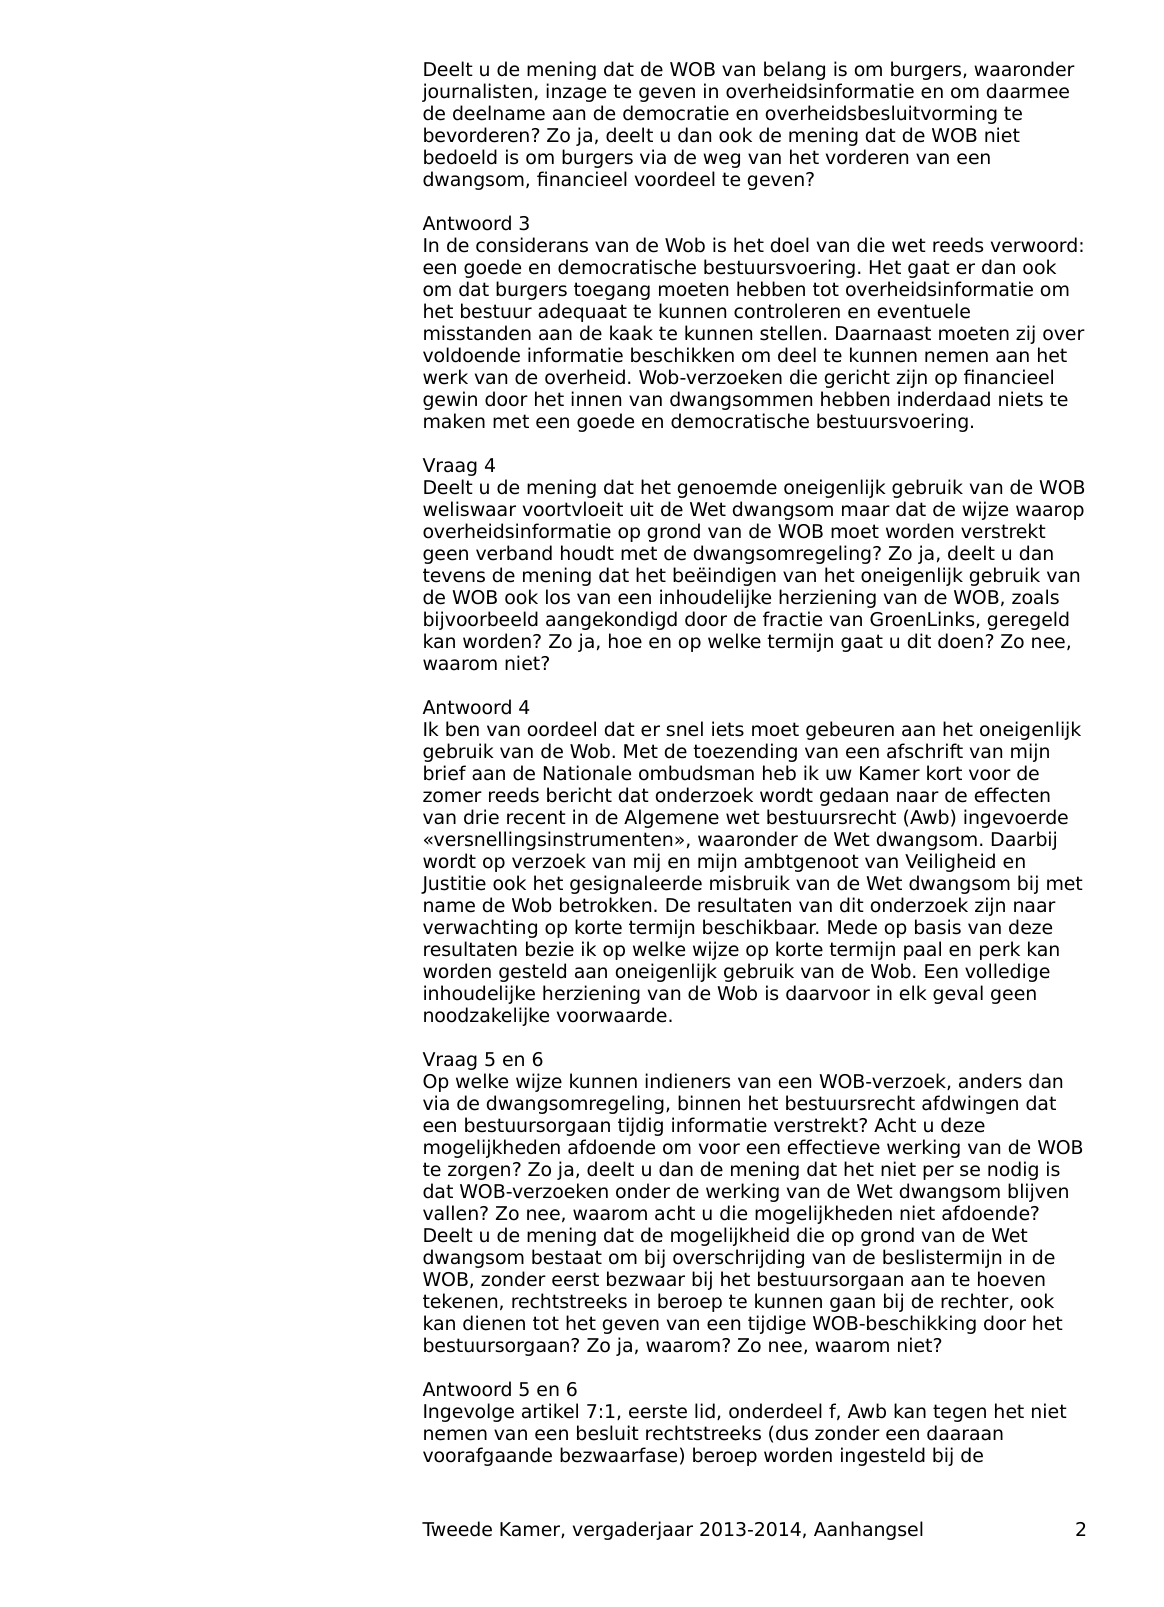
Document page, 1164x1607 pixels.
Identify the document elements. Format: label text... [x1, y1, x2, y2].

text Op welke wijze kunnen indieners van een WOB-verzoek, anders dan via de dwangsomregeling, binnen het bestuursrecht afdwingen dat een bestuursorgaan tijdig informatie verstrekt? Acht u deze mogelijkheden afdoende om voor een effectieve werking van de WOB te zorgen? Zo ja, deelt u dan de mening dat het niet per se nodig is dat WOB-verzoeken onder de werking van de Wet dwangsom blijven vallen? Zo nee, waarom acht u die mogelijkheden niet afdoende? [422, 1071, 1087, 1225]
text Deelt u de mening dat de WOB van belang is om burgers, waaronder journalisten, inzage te geven in overheidsinformatie en om daarmee de deelname aan de democratie en overheidsbesluitvorming te bevorderen? Zo ja, deelt u dan ook de mening dat de WOB niet bedoeld is om burgers via de weg van het vorderen van een dwangsom, financieel voordeel te geven? [422, 59, 1087, 191]
text In de considerans van de Wob is het doel van die wet reeds verwoord: een goede en democratische bestuursvoering. Het gaat er dan ook om dat burgers toegang moeten hebben tot overheidsinformatie om het bestuur adequaat te kunnen controleren en eventuele misstanden aan de kaak te kunnen stellen. Daarnaast moeten zij over voldoende informatie beschikken om deel te kunnen nemen aan het werk van de overheid. Wob-verzoeken die gericht zijn op financieel gewin door het innen van dwangsommen hebben inderdaad niets te maken met een goede en democratische bestuursvoering. [422, 235, 1087, 433]
text Vraag 4 [422, 455, 1087, 477]
text Ik ben van oordeel dat er snel iets moet gebeuren aan het oneigenlijk gebruik van de Wob. Met de toezending van een afschrift van mijn brief aan de Nationale ombudsman heb ik uw Kamer kort voor de zomer reeds bericht dat onderzoek wordt gedaan naar de effecten van drie recent in de Algemene wet bestuursrecht (Awb) ingevoerde «versnellingsinstrumenten», waaronder de Wet dwangsom. Daarbij wordt op verzoek van mij en mijn ambtgenoot van Veiligheid en Justitie ook het gesignaleerde misbruik van de Wet dwangsom bij met name de Wob betrokken. De resultaten van dit onderzoek zijn naar verwachting op korte termijn beschikbaar. Mede op basis van deze resultaten bezie ik op welke wijze op korte termijn paal en perk kan worden gesteld aan oneigenlijk gebruik van de Wob. Een volledige inhoudelijke herziening van de Wob is daarvoor in elk geval geen noodzakelijke voorwaarde. [422, 719, 1087, 1027]
text Deelt u de mening dat de mogelijkheid die op grond van de Wet dwangsom bestaat om bij overschrijding van de beslistermijn in de WOB, zonder eerst bezwaar bij het bestuursorgaan aan te hoeven tekenen, rechtstreeks in beroep te kunnen gaan bij de rechter, ook kan dienen tot het geven van een tijdige WOB-beschikking door het bestuursorgaan? Zo ja, waarom? Zo nee, waarom niet? [422, 1225, 1087, 1357]
text Ingevolge artikel 7:1, eerste lid, onderdeel f, Awb kan tegen het niet nemen van een besluit rechtstreeks (dus zonder een daaraan voorafgaande bezwaarfase) beroep worden ingesteld bij de [422, 1401, 1087, 1467]
text Vraag 5 en 6 [422, 1049, 1087, 1071]
text Antwoord 5 en 6 [422, 1379, 1087, 1401]
text Antwoord 3 [422, 213, 1087, 235]
text Antwoord 4 [422, 697, 1087, 719]
text Deelt u de mening dat het genoemde oneigenlijk gebruik van de WOB weliswaar voortvloeit uit de Wet dwangsom maar dat de wijze waarop overheidsinformatie op grond van de WOB moet worden verstrekt geen verband houdt met de dwangsomregeling? Zo ja, deelt u dan tevens de mening dat het beëindigen van het oneigenlijk gebruik van de WOB ook los van een inhoudelijke herziening van de WOB, zoals bijvoorbeeld aangekondigd door de fractie van GroenLinks, geregeld kan worden? Zo ja, hoe en op welke termijn gaat u dit doen? Zo nee, waarom niet? [422, 477, 1087, 675]
